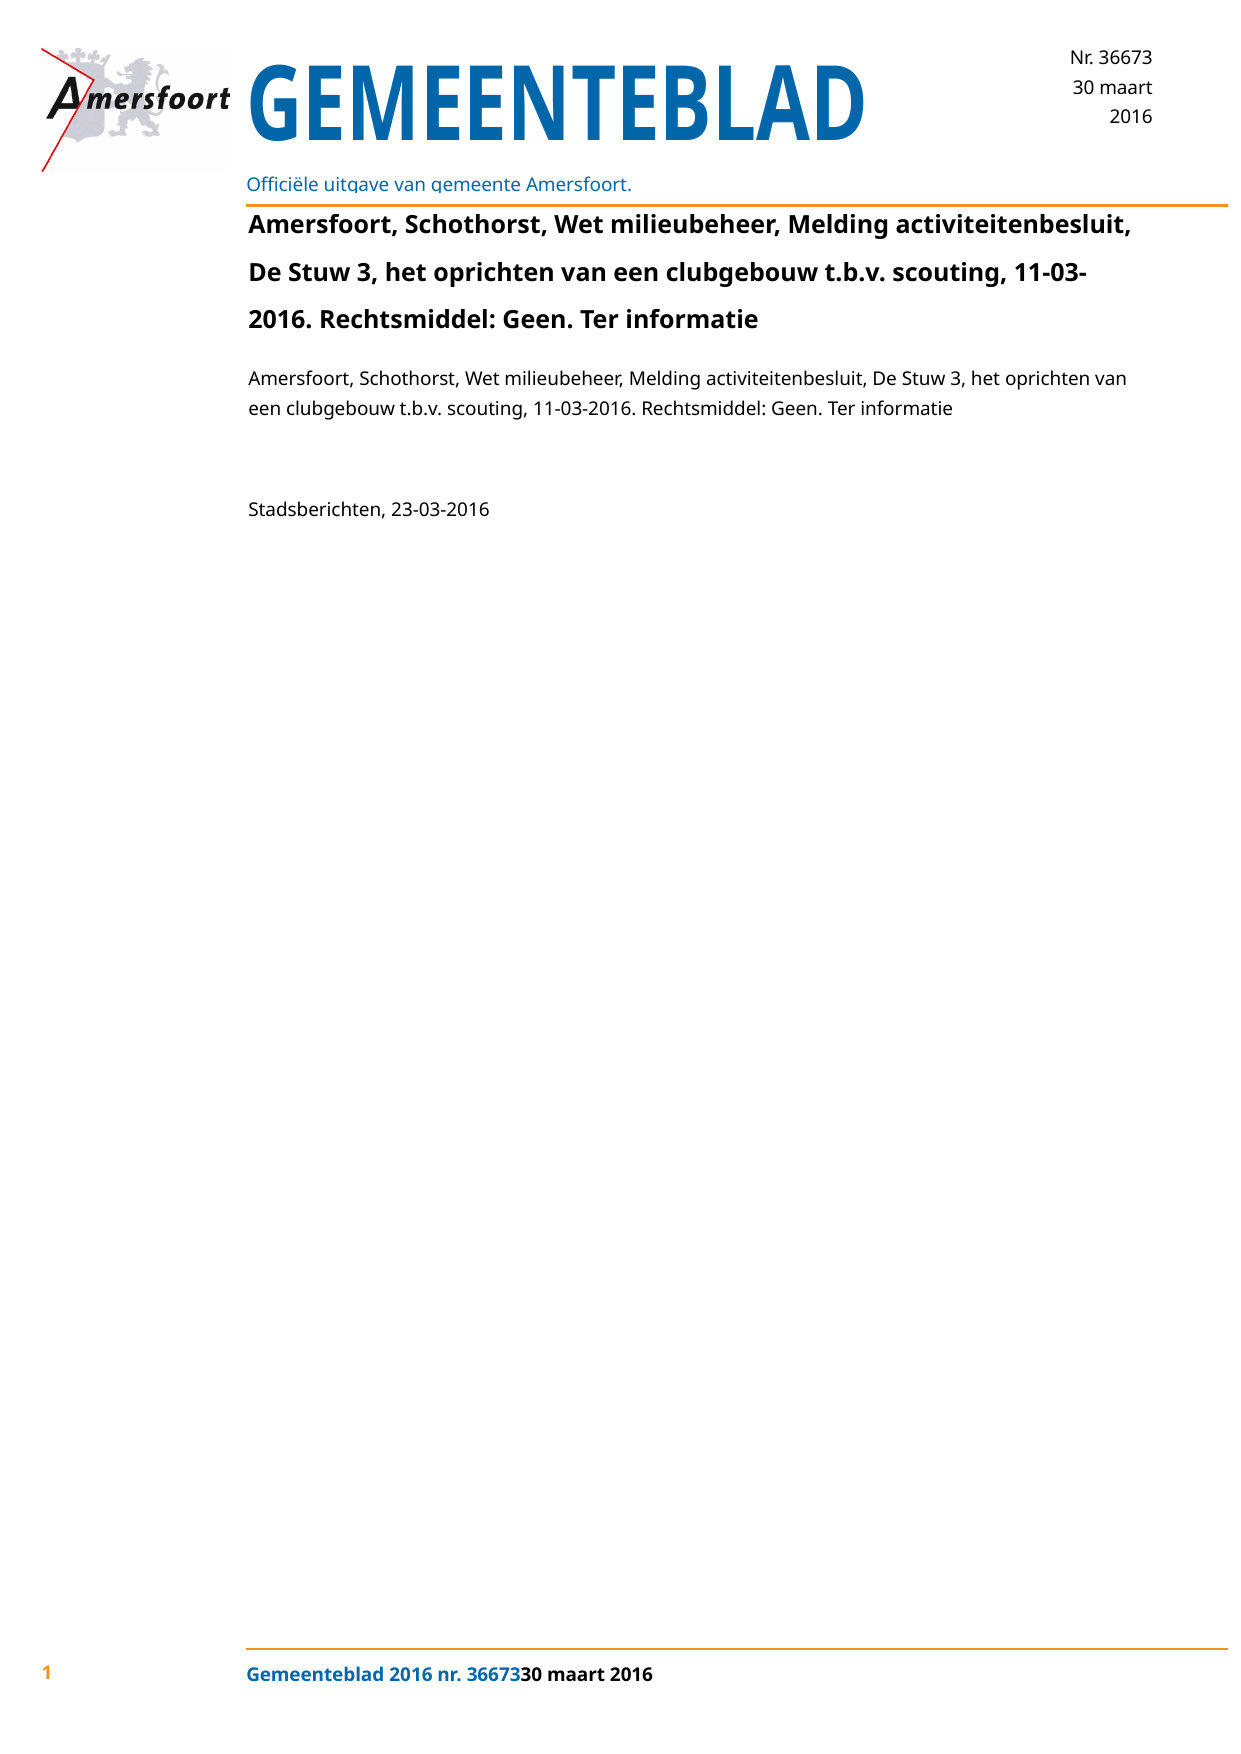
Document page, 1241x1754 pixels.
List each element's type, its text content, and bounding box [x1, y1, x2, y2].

text Amersfoort, Schothorst, Wet milieubeheer, Melding activiteitenbesluit, De Stuw 3, het oprichten van een clubgebouw t.b.v. scouting, 11-03-2016. Rechtsmiddel: Geen. Ter informatie [248, 366, 1152, 421]
text Stadsberichten, 23-03-2016 [248, 496, 1152, 522]
text Amersfoort, Schothorst, Wet milieubeheer, Melding activiteitenbesluit, De Stuw 3, het oprichten van een clubgebouw t.b.v. scouting, 11-03-2016. Rechtsmiddel: Geen. Ter informatie [248, 207, 1152, 336]
picture [41, 47, 231, 172]
